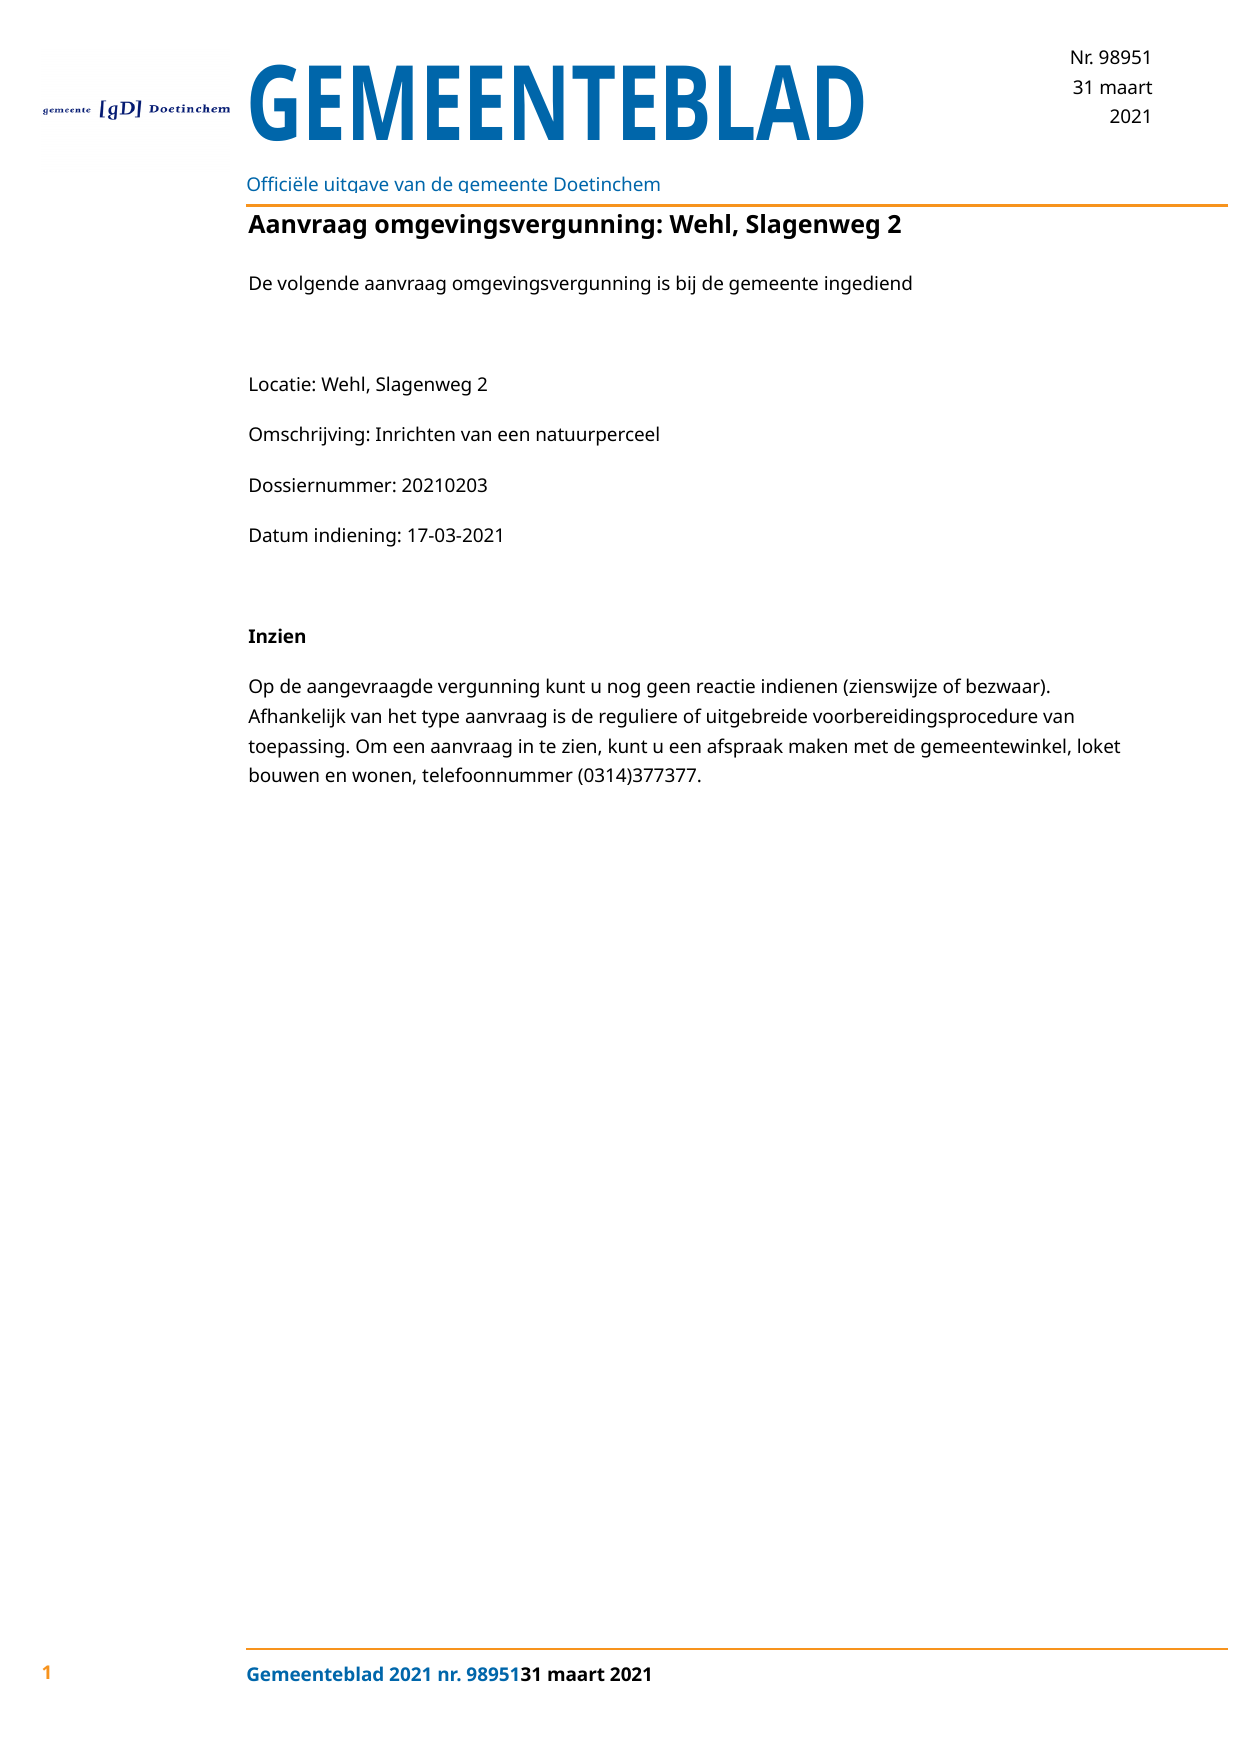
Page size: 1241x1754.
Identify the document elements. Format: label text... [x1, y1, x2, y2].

text Locatie: Wehl, Slagenweg 2 [248, 371, 1152, 397]
text Omschrijving: Inrichten van een natuurperceel [248, 422, 1152, 447]
picture [41, 47, 231, 172]
text Aanvraag omgevingsvergunning: Wehl, Slagenweg 2 [248, 207, 1152, 241]
text Dossiernummer: 20210203 [248, 472, 1152, 498]
text Datum indiening: 17-03-2021 [248, 522, 1152, 548]
text De volgende aanvraag omgevingsvergunning is bij de gemeente ingediend [248, 270, 1152, 296]
text Op de aangevraagde vergunning kunt u nog geen reactie indienen (zienswijze of bezwaar). Afhankelijk van het type aanvraag is de reguliere of uitgebreide voorbereidingsprocedure van toepassing. Om een aanvraag in te zien, kunt u een afspraak maken met de gemeentewinkel, loket bouwen en wonen, telefoonnummer (0314)377377. [248, 674, 1152, 788]
text Inzien [248, 623, 1152, 649]
